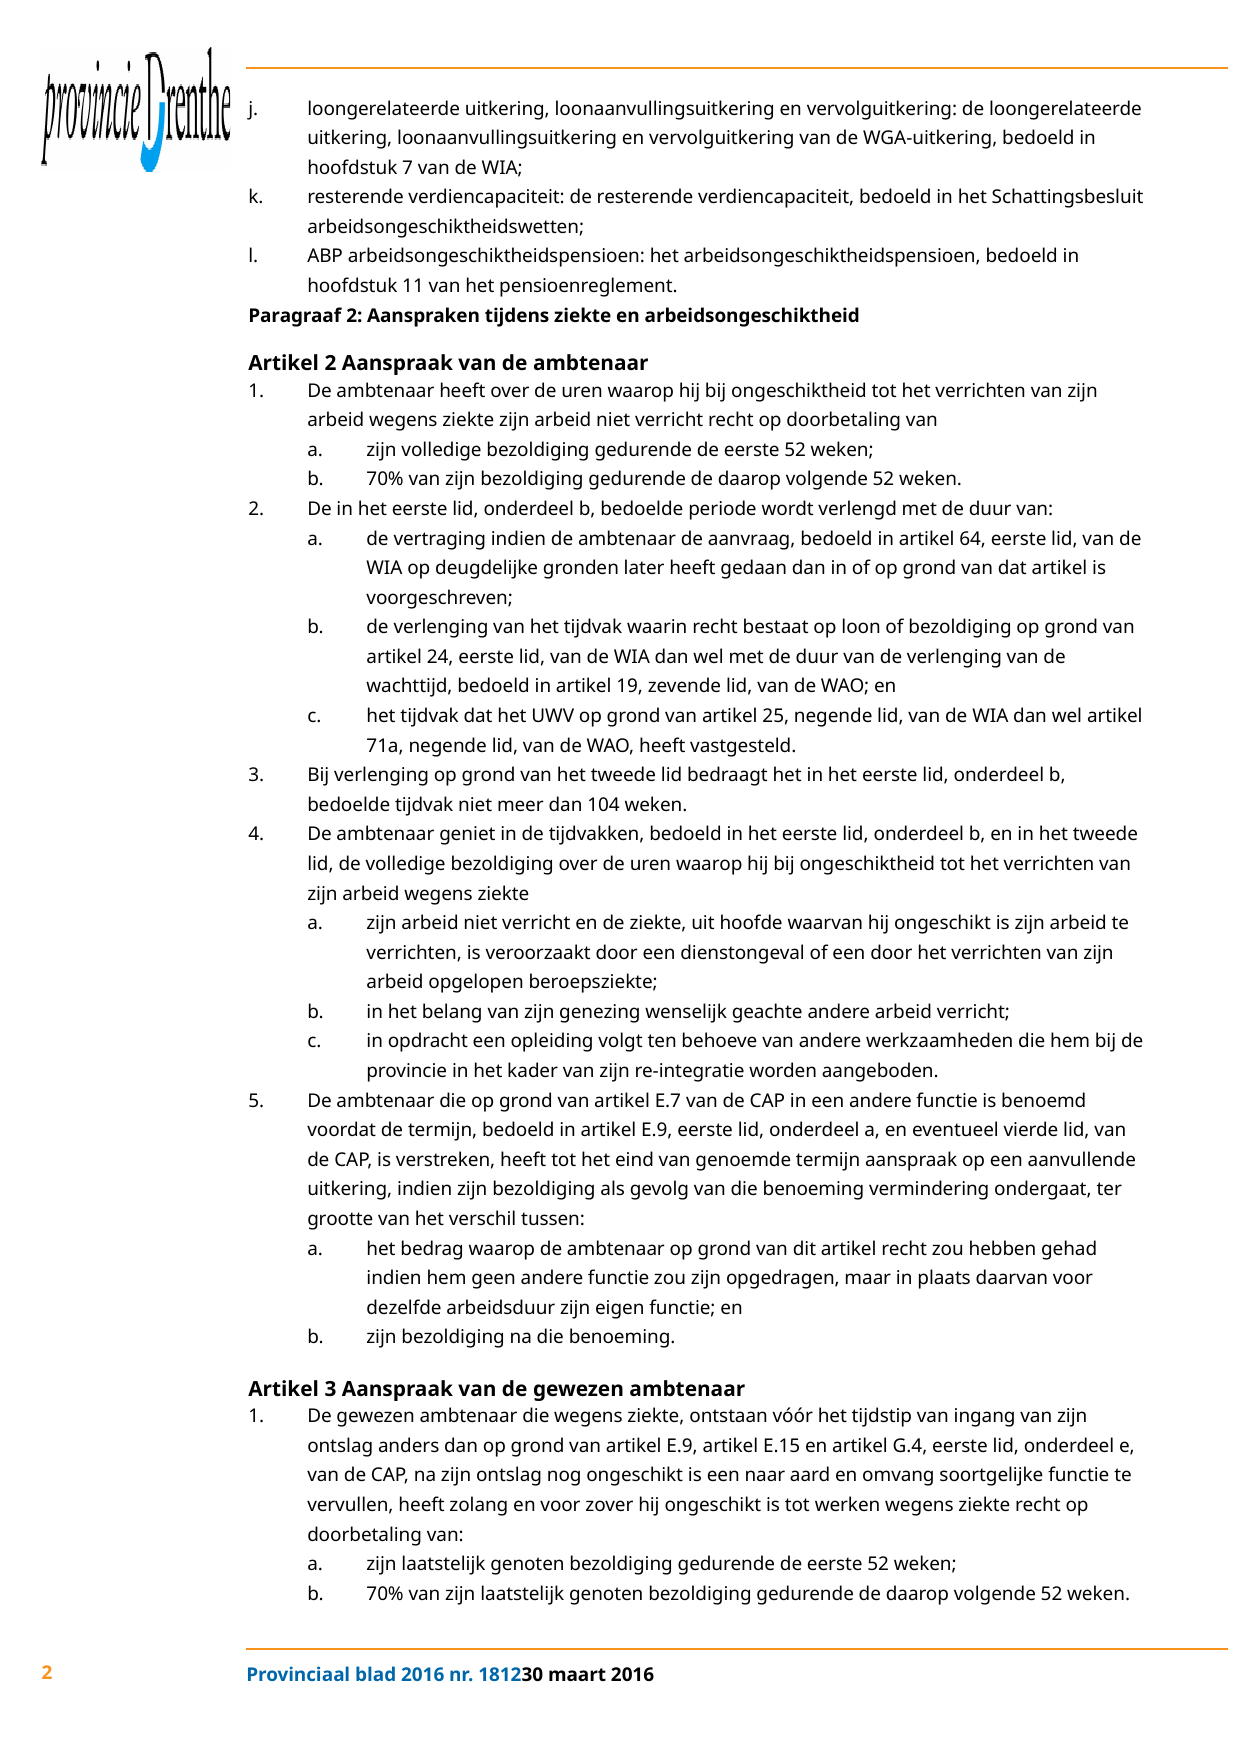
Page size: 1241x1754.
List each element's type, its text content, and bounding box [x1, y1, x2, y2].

list De in het eerste lid, onderdeel b, bedoelde periode wordt verlengd met de duur van: [248, 495, 1152, 521]
text Artikel 3 Aanspraak van de gewezen ambtenaar [248, 1374, 1152, 1402]
list zijn bezoldiging na die benoeming. [307, 1323, 1152, 1349]
list ABP arbeidsongeschiktheidspensioen: het arbeidsongeschiktheidspensioen, bedoeld in hoofdstuk 11 van het pensioenreglement. [248, 243, 1152, 298]
list zijn laatstelijk genoten bezoldiging gedurende de eerste 52 weken; [307, 1550, 1152, 1576]
list De ambtenaar die op grond van artikel E.7 van de CAP in een andere functie is benoemd voordat de termijn, bedoeld in artikel E.9, eerste lid, onderdeel a, en eventueel vierde lid, van de CAP, is verstreken, heeft tot het eind van genoemde termijn aanspraak op een aanvullende uitkering, indien zijn bezoldiging als gevolg van die benoeming vermindering ondergaat, ter grootte van het verschil tussen: [248, 1087, 1152, 1231]
list 70% van zijn bezoldiging gedurende de daarop volgende 52 weken. [307, 466, 1152, 491]
list zijn volledige bezoldiging gedurende de eerste 52 weken; [307, 436, 1152, 462]
text Artikel 2 Aanspraak van de ambtenaar [248, 348, 1152, 377]
text Paragraaf 2: Aanspraken tijdens ziekte en arbeidsongeschiktheid [248, 302, 1152, 328]
list de verlenging van het tijdvak waarin recht bestaat op loon of bezoldiging op grond van artikel 24, eerste lid, van de WIA dan wel met de duur van de verlenging van de wachttijd, bedoeld in artikel 19, zevende lid, van de WAO; en [307, 613, 1152, 698]
list 70% van zijn laatstelijk genoten bezoldiging gedurende de daarop volgende 52 weken. [307, 1580, 1152, 1606]
list De gewezen ambtenaar die wegens ziekte, ontstaan vóór het tijdstip van ingang van zijn ontslag anders dan op grond van artikel E.9, artikel E.15 en artikel G.4, eerste lid, onderdeel e, van de CAP, na zijn ontslag nog ongeschikt is een naar aard en omvang soortgelijke functie te vervullen, heeft zolang en voor zover hij ongeschikt is tot werken wegens ziekte recht op doorbetaling van: [248, 1402, 1152, 1546]
list in opdracht een opleiding volgt ten behoeve van andere werkzaamheden die hem bij de provincie in het kader van zijn re-integratie worden aangeboden. [307, 1028, 1152, 1083]
list zijn arbeid niet verricht en de ziekte, uit hoofde waarvan hij ongeschikt is zijn arbeid te verrichten, is veroorzaakt door een dienstongeval of een door het verrichten van zijn arbeid opgelopen beroepsziekte; [307, 909, 1152, 994]
list De ambtenaar geniet in de tijdvakken, bedoeld in het eerste lid, onderdeel b, en in het tweede lid, de volledige bezoldiging over de uren waarop hij bij ongeschiktheid tot het verrichten van zijn arbeid wegens ziekte [248, 821, 1152, 906]
list Bij verlenging op grond van het tweede lid bedraagt het in het eerste lid, onderdeel b, bedoelde tijdvak niet meer dan 104 weken. [248, 761, 1152, 817]
list loongerelateerde uitkering, loonaanvullingsuitkering en vervolguitkering: de loongerelateerde uitkering, loonaanvullingsuitkering en vervolguitkering van de WGA-uitkering, bedoeld in hoofdstuk 7 van de WIA; [248, 95, 1152, 180]
list het tijdvak dat het UWV op grond van artikel 25, negende lid, van de WIA dan wel artikel 71a, negende lid, van de WAO, heeft vastgesteld. [307, 702, 1152, 758]
list resterende verdiencapaciteit: de resterende verdiencapaciteit, bedoeld in het Schattingsbesluit arbeidsongeschiktheidswetten; [248, 183, 1152, 239]
list De ambtenaar heeft over de uren waarop hij bij ongeschiktheid tot het verrichten van zijn arbeid wegens ziekte zijn arbeid niet verricht recht op doorbetaling van [248, 377, 1152, 432]
list de vertraging indien de ambtenaar de aanvraag, bedoeld in artikel 64, eerste lid, van de WIA op deugdelijke gronden later heeft gedaan dan in of op grond van dat artikel is voorgeschreven; [307, 525, 1152, 610]
list het bedrag waarop de ambtenaar op grond van dit artikel recht zou hebben gehad indien hem geen andere functie zou zijn opgedragen, maar in plaats daarvan voor dezelfde arbeidsduur zijn eigen functie; en [307, 1235, 1152, 1320]
picture [41, 47, 231, 172]
list in het belang van zijn genezing wenselijk geachte andere arbeid verricht; [307, 998, 1152, 1024]
